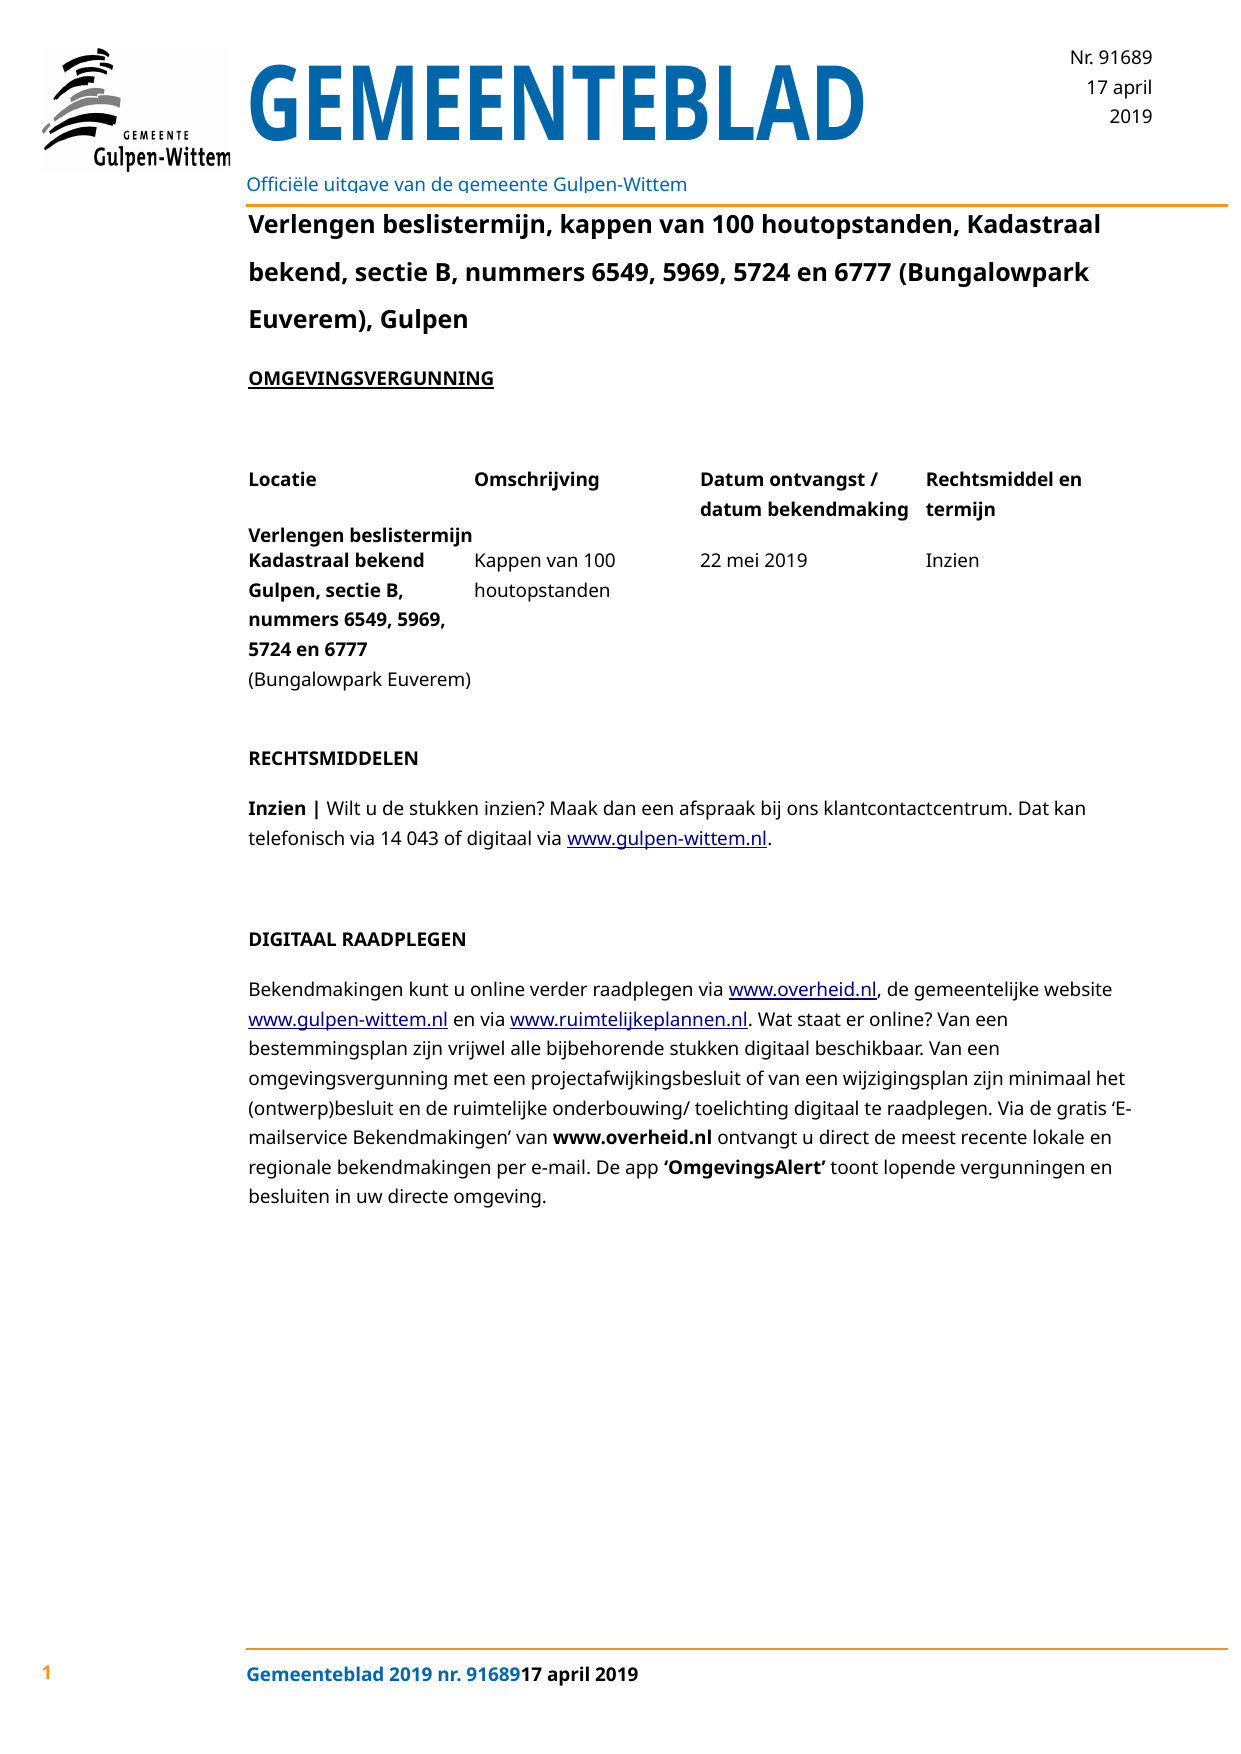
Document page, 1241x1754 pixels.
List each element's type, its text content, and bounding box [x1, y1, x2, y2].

table_cell Inzien [926, 548, 1152, 692]
text Bekendmakingen kunt u online verder raadplegen via www.overheid.nl, de gemeentelijke website www.gulpen-wittem.nl en via www.ruimtelijkeplannen.nl. Wat staat er online? Van een bestemmingsplan zijn vrijwel alle bijbehorende stukken digitaal beschikbaar. Van een omgevingsvergunning met een projectafwijkingsbesluit of van een wijzigingsplan zijn minimaal het (ontwerp)besluit en de ruimtelijke onderbouwing/ toelichting digitaal te raadplegen. Via de gratis ‘E-mailservice Bekendmakingen’ van www.overheid.nl ontvangt u direct de meest recente lokale en regionale bekendmakingen per e-mail. De app ‘OmgevingsAlert’ toont lopende vergunningen en besluiten in uw directe omgeving. [248, 976, 1152, 1209]
picture [41, 47, 231, 172]
text Verlengen beslistermijn, kappen van 100 houtopstanden, Kadastraal bekend, sectie B, nummers 6549, 5969, 5724 en 6777 (Bungalowpark Euverem), Gulpen [248, 207, 1152, 336]
table_cell 22 mei 2019 [700, 548, 926, 692]
table_cell Verlengen beslistermijn [248, 522, 474, 547]
table_header Rechtsmiddel en termijn [926, 466, 1152, 522]
text DIGITAAL RAADPLEGEN [248, 926, 1152, 952]
table_cell [474, 522, 700, 547]
table_cell Kadastraal bekend Gulpen, sectie B, nummers 6549, 5969, 5724 en 6777 (Bungalowpark Euverem) [248, 548, 474, 692]
table_header Omschrijving [474, 466, 700, 522]
table_header Datum ontvangst / datum bekendmaking [700, 466, 926, 522]
table_cell [700, 522, 926, 547]
text OMGEVINGSVERGUNNING [248, 366, 1152, 391]
table_header Locatie [248, 466, 474, 522]
text Inzien | Wilt u de stukken inzien? Maak dan een afspraak bij ons klantcontactcentrum. Dat kan telefonisch via 14 043 of digitaal via www.gulpen-wittem.nl. [248, 796, 1152, 851]
table_cell [926, 522, 1152, 547]
table_cell Kappen van 100 houtopstanden [474, 548, 700, 692]
text RECHTSMIDDELEN [248, 745, 1152, 771]
